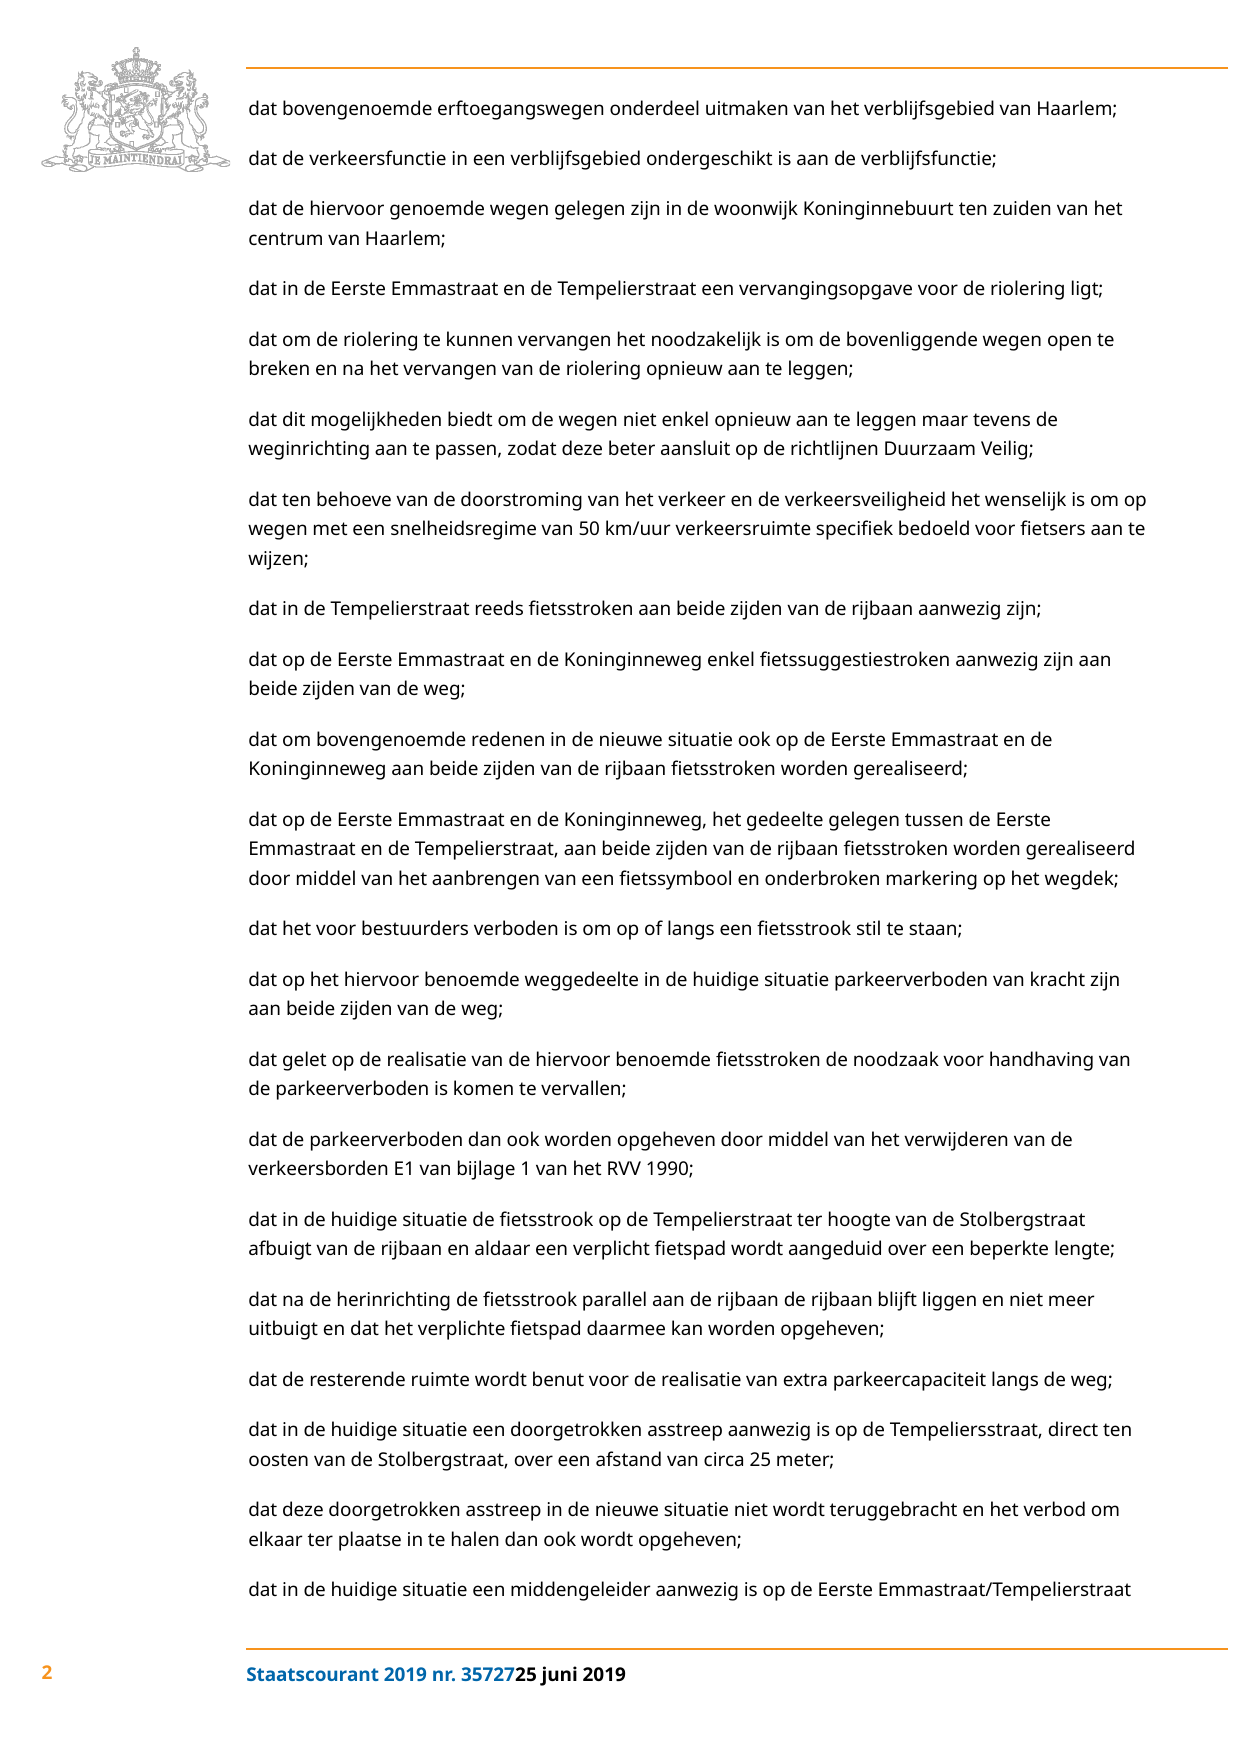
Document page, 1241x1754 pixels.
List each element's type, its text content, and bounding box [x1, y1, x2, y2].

text dat de resterende ruimte wordt benut voor de realisatie van extra parkeercapaciteit langs de weg; [248, 1366, 1152, 1392]
text dat gelet op de realisatie van de hiervoor benoemde fietsstroken de noodzaak voor handhaving van de parkeerverboden is komen te vervallen; [248, 1046, 1152, 1101]
text dat deze doorgetrokken asstreep in de nieuwe situatie niet wordt teruggebracht en het verbod om elkaar ter plaatse in te halen dan ook wordt opgeheven; [248, 1496, 1152, 1552]
text dat dit mogelijkheden biedt om de wegen niet enkel opnieuw aan te leggen maar tevens de weginrichting aan te passen, zodat deze beter aansluit op de richtlijnen Duurzaam Veilig; [248, 406, 1152, 461]
text dat in de Eerste Emmastraat en de Tempelierstraat een vervangingsopgave voor de riolering ligt; [248, 276, 1152, 301]
text dat na de herinrichting de fietsstrook parallel aan de rijbaan de rijbaan blijft liggen en niet meer uitbuigt en dat het verplichte fietspad daarmee kan worden opgeheven; [248, 1286, 1152, 1341]
text dat de hiervoor genoemde wegen gelegen zijn in de woonwijk Koninginnebuurt ten zuiden van het centrum van Haarlem; [248, 196, 1152, 251]
text dat ten behoeve van de doorstroming van het verkeer en de verkeersveiligheid het wenselijk is om op wegen met een snelheidsregime van 50 km/uur verkeersruimte specifiek bedoeld voor fietsers aan te wijzen; [248, 486, 1152, 571]
text dat om de riolering te kunnen vervangen het noodzakelijk is om de bovenliggende wegen open te breken en na het vervangen van de riolering opnieuw aan te leggen; [248, 326, 1152, 381]
text dat op de Eerste Emmastraat en de Koninginneweg, het gedeelte gelegen tussen de Eerste Emmastraat en de Tempelierstraat, aan beide zijden van de rijbaan fietsstroken worden gerealiseerd door middel van het aanbrengen van een fietssymbool en onderbroken markering op het wegdek; [248, 806, 1152, 891]
picture [41, 47, 231, 172]
text dat in de huidige situatie een doorgetrokken asstreep aanwezig is op de Tempeliersstraat, direct ten oosten van de Stolbergstraat, over een afstand van circa 25 meter; [248, 1416, 1152, 1472]
text dat de verkeersfunctie in een verblijfsgebied ondergeschikt is aan de verblijfsfunctie; [248, 145, 1152, 171]
text dat in de Tempelierstraat reeds fietsstroken aan beide zijden van de rijbaan aanwezig zijn; [248, 596, 1152, 621]
text dat in de huidige situatie een middengeleider aanwezig is op de Eerste Emmastraat/Tempelierstraat [248, 1576, 1152, 1602]
text dat op het hiervoor benoemde weggedeelte in de huidige situatie parkeerverboden van kracht zijn aan beide zijden van de weg; [248, 966, 1152, 1021]
text dat in de huidige situatie de fietsstrook op de Tempelierstraat ter hoogte van de Stolbergstraat afbuigt van de rijbaan en aldaar een verplicht fietspad wordt aangeduid over een beperkte lengte; [248, 1206, 1152, 1261]
text dat het voor bestuurders verboden is om op of langs een fietsstrook stil te staan; [248, 916, 1152, 941]
text dat bovengenoemde erftoegangswegen onderdeel uitmaken van het verblijfsgebied van Haarlem; [248, 95, 1152, 121]
text dat op de Eerste Emmastraat en de Koninginneweg enkel fietssuggestiestroken aanwezig zijn aan beide zijden van de weg; [248, 646, 1152, 701]
text dat de parkeerverboden dan ook worden opgeheven door middel van het verwijderen van de verkeersborden E1 van bijlage 1 van het RVV 1990; [248, 1126, 1152, 1181]
text dat om bovengenoemde redenen in de nieuwe situatie ook op de Eerste Emmastraat en de Koninginneweg aan beide zijden van de rijbaan fietsstroken worden gerealiseerd; [248, 726, 1152, 781]
